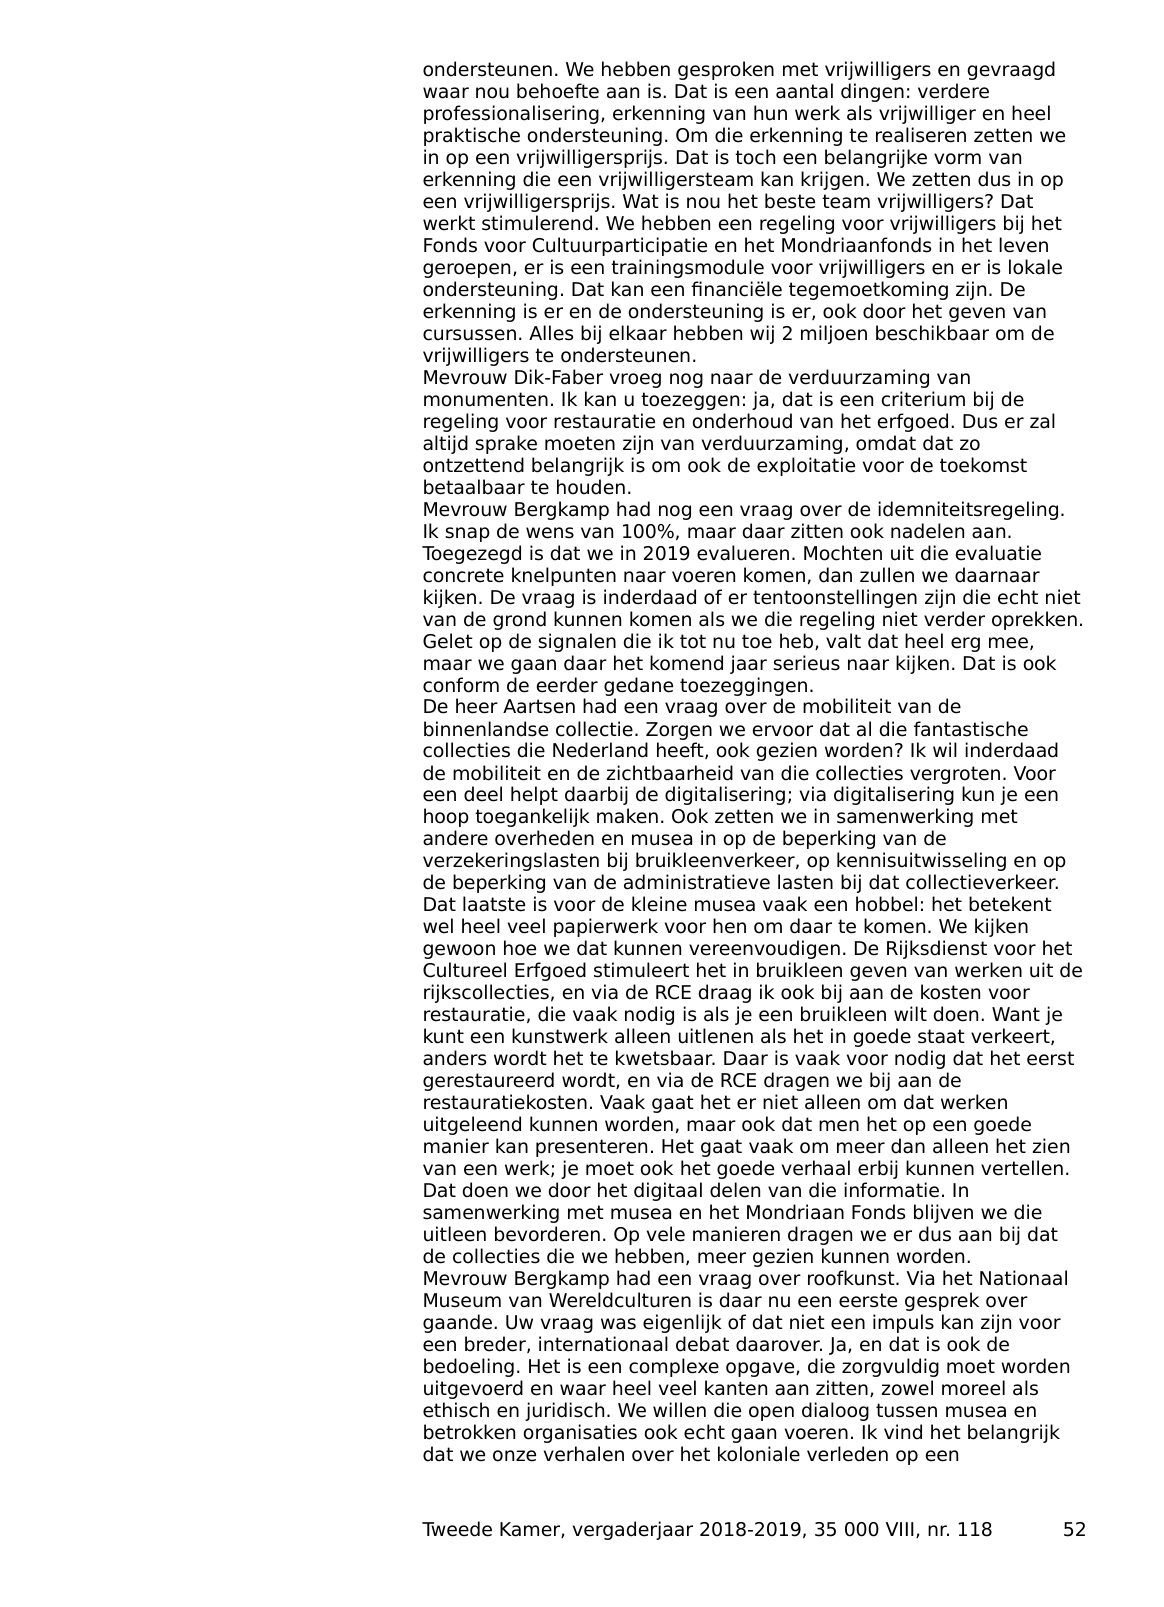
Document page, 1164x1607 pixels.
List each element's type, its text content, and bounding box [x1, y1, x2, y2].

text Mevrouw Bergkamp had nog een vraag over de idemniteitsregeling. Ik snap de wens van 100%, maar daar zitten ook nadelen aan. Toegezegd is dat we in 2019 evalueren. Mochten uit die evaluatie concrete knelpunten naar voeren komen, dan zullen we daarnaar kijken. De vraag is inderdaad of er tentoonstellingen zijn die echt niet van de grond kunnen komen als we die regeling niet verder oprekken. Gelet op de signalen die ik tot nu toe heb, valt dat heel erg mee, maar we gaan daar het komend jaar serieus naar kijken. Dat is ook conform de eerder gedane toezeggingen. [422, 499, 1087, 696]
text De heer Aartsen had een vraag over de mobiliteit van de binnenlandse collectie. Zorgen we ervoor dat al die fantastische collecties die Nederland heeft, ook gezien worden? Ik wil inderdaad de mobiliteit en de zichtbaarheid van die collecties vergroten. Voor een deel helpt daarbij de digitalisering; via digitalisering kun je een hoop toegankelijk maken. Ook zetten we in samenwerking met andere overheden en musea in op de beperking van de verzekeringslasten bij bruikleenverkeer, op kennisuitwisseling en op de beperking van de administratieve lasten bij dat collectieverkeer. Dat laatste is voor de kleine musea vaak een hobbel: het betekent wel heel veel papierwerk voor hen om daar te komen. We kijken gewoon hoe we dat kunnen vereenvoudigen. De Rijksdienst voor het Cultureel Erfgoed stimuleert het in bruikleen geven van werken uit de rijkscollecties, en via de RCE draag ik ook bij aan de kosten voor restauratie, die vaak nodig is als je een bruikleen wilt doen. Want je kunt een kunstwerk alleen uitlenen als het in goede staat verkeert, anders wordt het te kwetsbaar. Daar is vaak voor nodig dat het eerst gerestaureerd wordt, en via de RCE dragen we bij aan de restauratiekosten. Vaak gaat het er niet alleen om dat werken uitgeleend kunnen worden, maar ook dat men het op een goede manier kan presenteren. Het gaat vaak om meer dan alleen het zien van een werk; je moet ook het goede verhaal erbij kunnen vertellen. Dat doen we door het digitaal delen van die informatie. In samenwerking met musea en het Mondriaan Fonds blijven we die uitleen bevorderen. Op vele manieren dragen we er dus aan bij dat de collecties die we hebben, meer gezien kunnen worden. [422, 696, 1087, 1268]
text Mevrouw Dik-Faber vroeg nog naar de verduurzaming van monumenten. Ik kan u toezeggen: ja, dat is een criterium bij de regeling voor restauratie en onderhoud van het erfgoed. Dus er zal altijd sprake moeten zijn van verduurzaming, omdat dat zo ontzettend belangrijk is om ook de exploitatie voor de toekomst betaalbaar te houden. [422, 367, 1087, 499]
text Mevrouw Bergkamp had een vraag over roofkunst. Via het Nationaal Museum van Wereldculturen is daar nu een eerste gesprek over gaande. Uw vraag was eigenlijk of dat niet een impuls kan zijn voor een breder, internationaal debat daarover. Ja, en dat is ook de bedoeling. Het is een complexe opgave, die zorgvuldig moet worden uitgevoerd en waar heel veel kanten aan zitten, zowel moreel als ethisch en juridisch. We willen die open dialoog tussen musea en betrokken organisaties ook echt gaan voeren. Ik vind het belangrijk dat we onze verhalen over het koloniale verleden op een [422, 1268, 1087, 1466]
text ondersteunen. We hebben gesproken met vrijwilligers en gevraagd waar nou behoefte aan is. Dat is een aantal dingen: verdere professionalisering, erkenning van hun werk als vrijwilliger en heel praktische ondersteuning. Om die erkenning te realiseren zetten we in op een vrijwilligersprijs. Dat is toch een belangrijke vorm van erkenning die een vrijwilligersteam kan krijgen. We zetten dus in op een vrijwilligersprijs. Wat is nou het beste team vrijwilligers? Dat werkt stimulerend. We hebben een regeling voor vrijwilligers bij het Fonds voor Cultuurparticipatie en het Mondriaanfonds in het leven geroepen, er is een trainingsmodule voor vrijwilligers en er is lokale ondersteuning. Dat kan een financiële tegemoetkoming zijn. De erkenning is er en de ondersteuning is er, ook door het geven van cursussen. Alles bij elkaar hebben wij 2 miljoen beschikbaar om de vrijwilligers te ondersteunen. [422, 59, 1087, 367]
